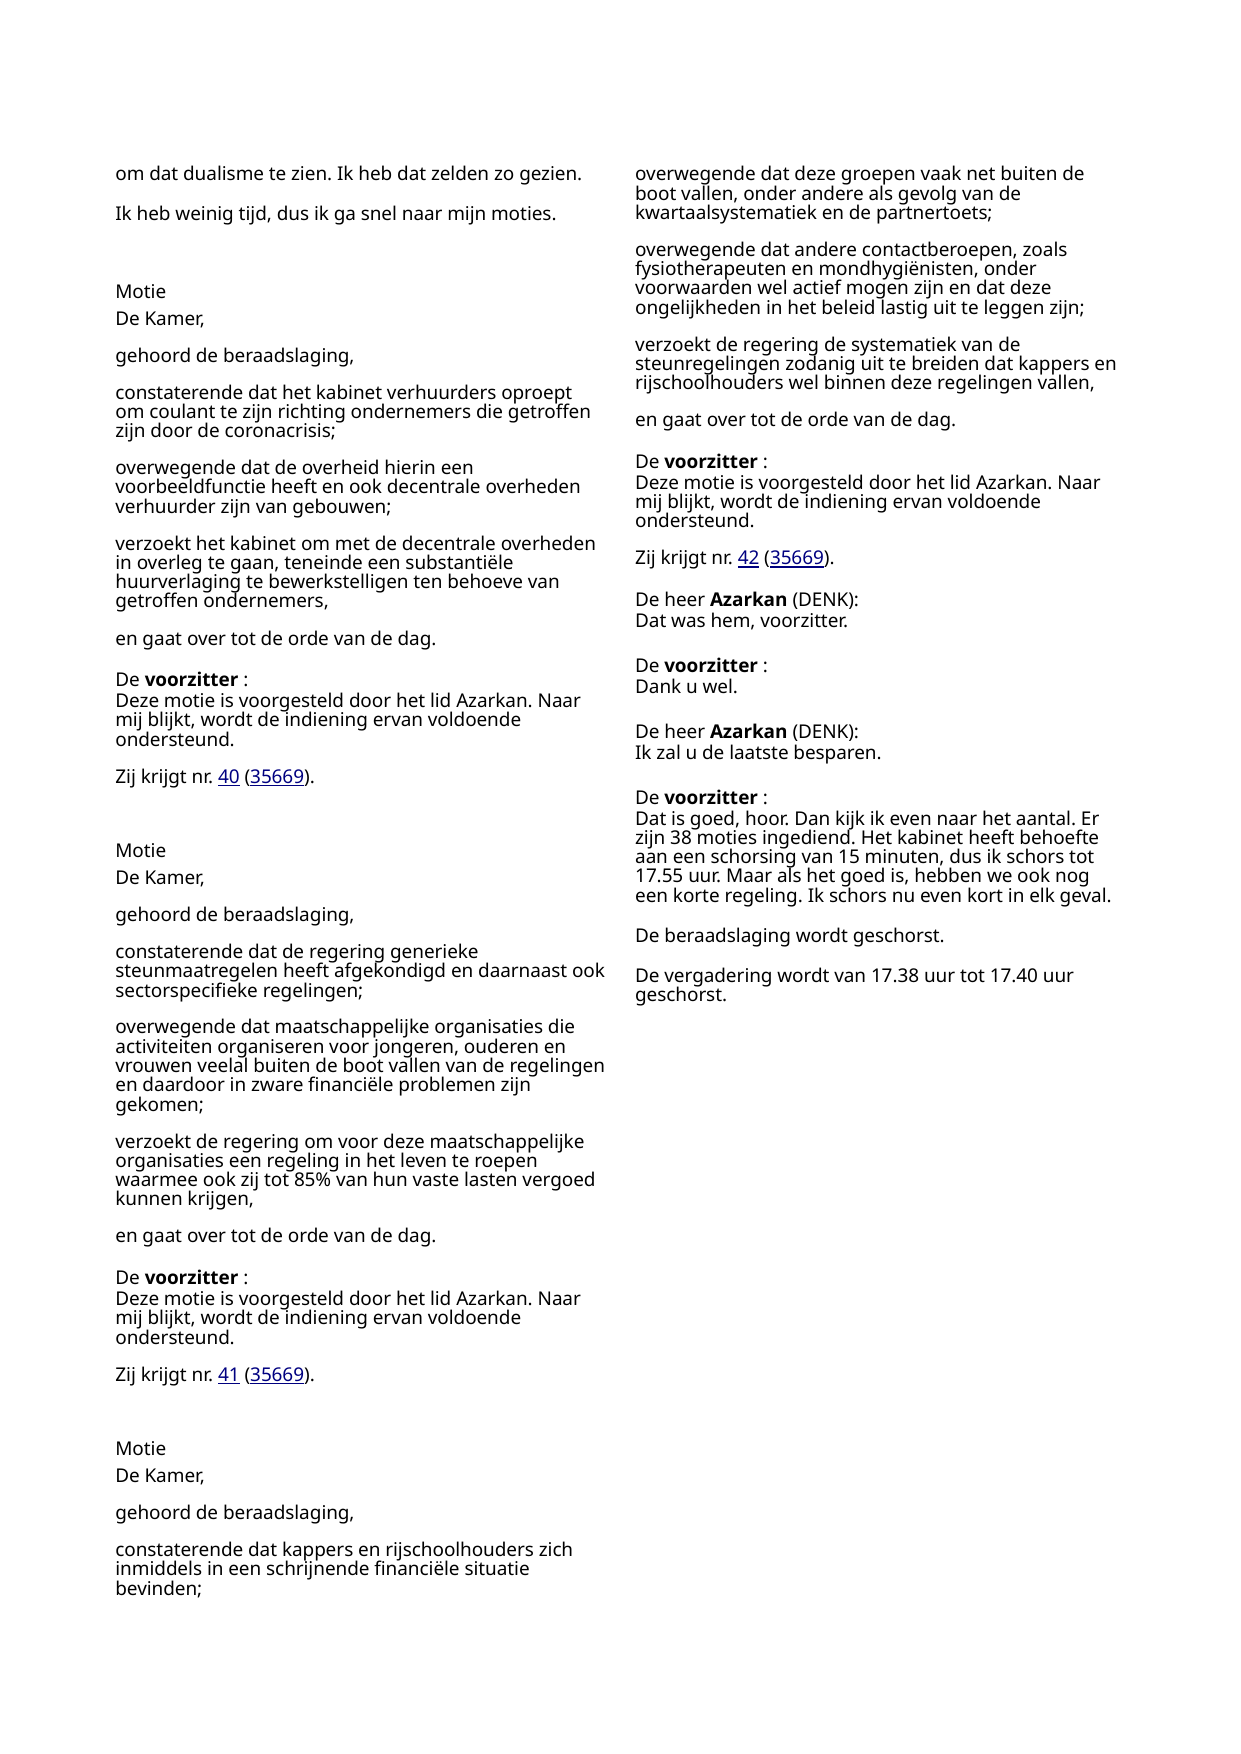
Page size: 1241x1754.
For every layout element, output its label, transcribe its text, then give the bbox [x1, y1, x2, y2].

text Ik heb weinig tijd, dus ik ga snel naar mijn moties. [115, 205, 605, 224]
text overwegende dat de overheid hierin een voorbeeldfunctie heeft en ook decentrale overheden verhuurder zijn van gebouwen; [115, 459, 605, 517]
text Dat is goed, hoor. Dan kijk ik even naar het aantal. Er zijn 38 moties ingediend. Het kabinet heeft behoefte aan een schorsing van 15 minuten, dus ik schors tot 17.55 uur. Maar als het goed is, hebben we ook nog een korte regeling. Ik schors nu even kort in elk geval. [635, 810, 1125, 906]
text en gaat over tot de orde van de dag. [115, 1227, 605, 1247]
text Zij krijgt nr. 41 (35669). [115, 1366, 605, 1385]
text De Kamer, [115, 310, 605, 329]
text De voorzitter : [635, 784, 1125, 810]
text om dat dualisme te zien. Ik heb dat zelden zo gezien. [115, 165, 605, 184]
text gehoord de beraadslaging, [115, 1504, 605, 1523]
text Ik zal u de laatste besparen. [635, 744, 1125, 763]
text verzoekt de regering om voor deze maatschappelijke organisaties een regeling in het leven te roepen waarmee ook zij tot 85% van hun vaste lasten vergoed kunnen krijgen, [115, 1133, 605, 1210]
text verzoekt de regering de systematiek van de steunregelingen zodanig uit te breiden dat kappers en rijschoolhouders wel binnen deze regelingen vallen, [635, 336, 1125, 393]
text De voorzitter : [115, 666, 605, 692]
text Motie [115, 837, 605, 863]
text constaterende dat de regering generieke steunmaatregelen heeft afgekondigd en daarnaast ook sectorspecifieke regelingen; [115, 943, 605, 1001]
text overwegende dat andere contactberoepen, zoals fysiotherapeuten en mondhygiënisten, onder voorwaarden wel actief mogen zijn en dat deze ongelijkheden in het beleid lastig uit te leggen zijn; [635, 241, 1125, 318]
text De heer Azarkan (DENK): [635, 586, 1125, 612]
text overwegende dat deze groepen vaak net buiten de boot vallen, onder andere als gevolg van de kwartaalsystematiek en de partnertoets; [635, 165, 1125, 223]
text Deze motie is voorgesteld door het lid Azarkan. Naar mij blijkt, wordt de indiening ervan voldoende ondersteund. [635, 474, 1125, 532]
text De Kamer, [115, 1467, 605, 1486]
text De heer Azarkan (DENK): [635, 718, 1125, 744]
text verzoekt het kabinet om met de decentrale overheden in overleg te gaan, teneinde een substantiële huurverlaging te bewerkstelligen ten behoeve van getroffen ondernemers, [115, 535, 605, 612]
text De Kamer, [115, 869, 605, 888]
text en gaat over tot de orde van de dag. [635, 411, 1125, 430]
text Deze motie is voorgesteld door het lid Azarkan. Naar mij blijkt, wordt de indiening ervan voldoende ondersteund. [115, 1290, 605, 1348]
text De vergadering wordt van 17.38 uur tot 17.40 uur geschorst. [635, 967, 1125, 1006]
text gehoord de beraadslaging, [115, 347, 605, 366]
text Dank u wel. [635, 678, 1125, 697]
text overwegende dat maatschappelijke organisaties die activiteiten organiseren voor jongeren, ouderen en vrouwen veelal buiten de boot vallen van de regelingen en daardoor in zware financiële problemen zijn gekomen; [115, 1018, 605, 1115]
text constaterende dat kappers en rijschoolhouders zich inmiddels in een schrijnende financiële situatie bevinden; [115, 1541, 605, 1599]
text en gaat over tot de orde van de dag. [115, 629, 605, 649]
text Deze motie is voorgesteld door het lid Azarkan. Naar mij blijkt, wordt de indiening ervan voldoende ondersteund. [115, 692, 605, 750]
text Motie [115, 1435, 605, 1461]
text De voorzitter : [635, 652, 1125, 678]
text De voorzitter : [635, 448, 1125, 474]
text Motie [115, 278, 605, 304]
text De voorzitter : [115, 1264, 605, 1290]
text De beraadslaging wordt geschorst. [635, 927, 1125, 946]
text Dat was hem, voorzitter. [635, 612, 1125, 631]
text gehoord de beraadslaging, [115, 906, 605, 925]
text constaterende dat het kabinet verhuurders oproept om coulant te zijn richting ondernemers die getroffen zijn door de coronacrisis; [115, 384, 605, 441]
text Zij krijgt nr. 40 (35669). [115, 768, 605, 787]
text Zij krijgt nr. 42 (35669). [635, 549, 1125, 569]
